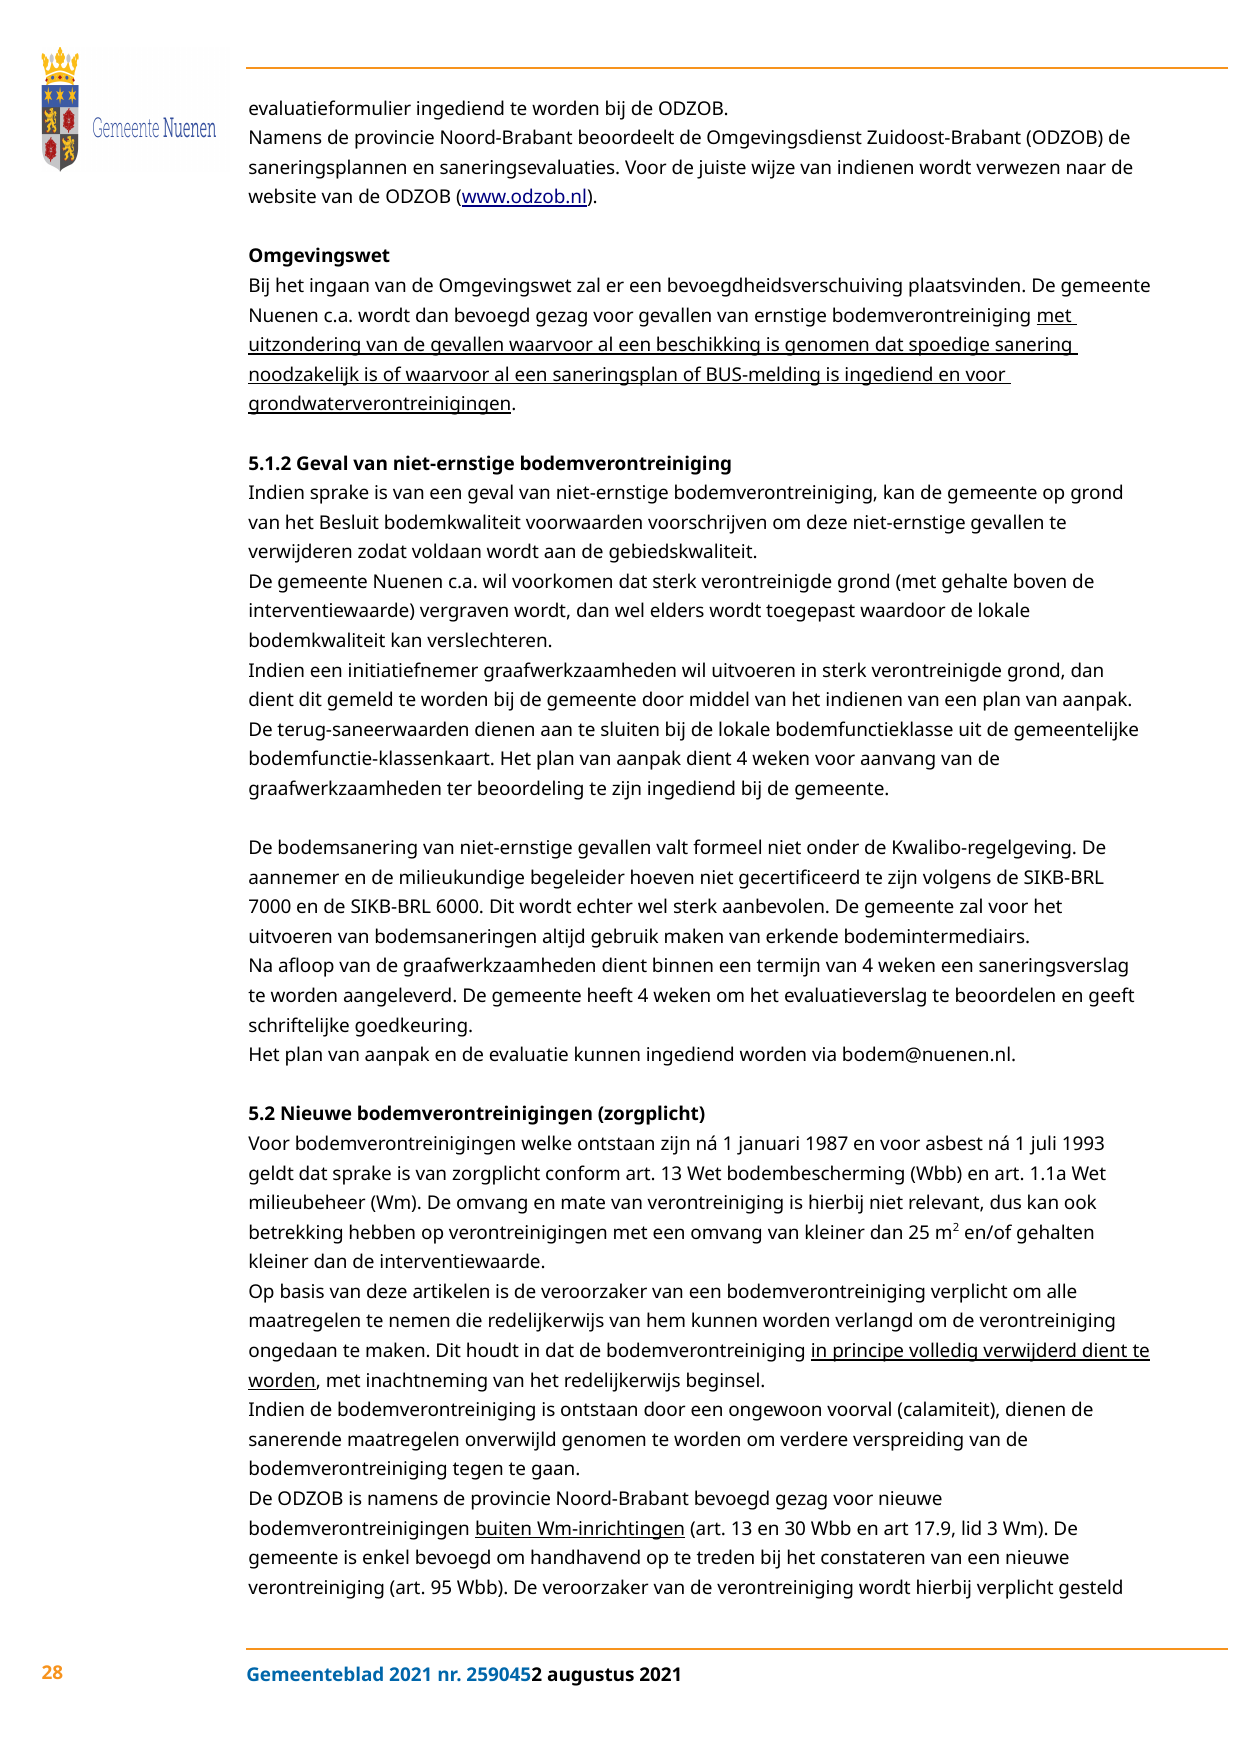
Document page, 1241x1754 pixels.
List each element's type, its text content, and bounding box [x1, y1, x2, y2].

text 5.2 Nieuwe bodemverontreinigingen (zorgplicht) [248, 1101, 1152, 1126]
text Indien sprake is van een geval van niet-ernstige bodemverontreiniging, kan de gemeente op grond van het Besluit bodemkwaliteit voorwaarden voorschrijven om deze niet-ernstige gevallen te verwijderen zodat voldaan wordt aan de gebiedskwaliteit. [248, 479, 1152, 564]
text Indien de bodemverontreiniging is ontstaan door een ongewoon voorval (calamiteit), dienen de sanerende maatregelen onverwijld genomen te worden om verdere verspreiding van de bodemverontreiniging tegen te gaan. [248, 1396, 1152, 1481]
text Indien een initiatiefnemer graafwerkzaamheden wil uitvoeren in sterk verontreinigde grond, dan dient dit gemeld te worden bij de gemeente door middel van het indienen van een plan van aanpak. De terug-saneerwaarden dienen aan te sluiten bij de lokale bodemfunctieklasse uit de gemeentelijke bodemfunctie-klassenkaart. Het plan van aanpak dient 4 weken voor aanvang van de graafwerkzaamheden ter beoordeling te zijn ingediend bij de gemeente. [248, 657, 1152, 801]
text De gemeente Nuenen c.a. wil voorkomen dat sterk verontreinigde grond (met gehalte boven de interventiewaarde) vergraven wordt, dan wel elders wordt toegepast waardoor de lokale bodemkwaliteit kan verslechteren. [248, 568, 1152, 653]
text Op basis van deze artikelen is de veroorzaker van een bodemverontreiniging verplicht om alle maatregelen te nemen die redelijkerwijs van hem kunnen worden verlangd om de verontreiniging ongedaan te maken. Dit houdt in dat de bodemverontreiniging in principe volledig verwijderd dient te worden, met inachtneming van het redelijkerwijs beginsel. [248, 1278, 1152, 1393]
text Het plan van aanpak en de evaluatie kunnen ingediend worden via bodem@nuenen.nl. [248, 1041, 1152, 1067]
text Bij het ingaan van de Omgevingswet zal er een bevoegdheidsverschuiving plaatsvinden. De gemeente Nuenen c.a. wordt dan bevoegd gezag voor gevallen van ernstige bodemverontreiniging met uitzondering van de gevallen waarvoor al een beschikking is genomen dat spoedige sanering noodzakelijk is of waarvoor al een saneringsplan of BUS-melding is ingediend en voor grondwaterverontreinigingen. [248, 272, 1152, 416]
text 5.1.2 Geval van niet-ernstige bodemverontreiniging [248, 450, 1152, 476]
text De bodemsanering van niet-ernstige gevallen valt formeel niet onder de Kwalibo-regelgeving. De aannemer en de milieukundige begeleider hoeven niet gecertificeerd te zijn volgens de SIKB-BRL 7000 en de SIKB-BRL 6000. Dit wordt echter wel sterk aanbevolen. De gemeente zal voor het uitvoeren van bodemsaneringen altijd gebruik maken van erkende bodemintermediairs. [248, 834, 1152, 949]
text De ODZOB is namens de provincie Noord-Brabant bevoegd gezag voor nieuwe bodemverontreinigingen buiten Wm-inrichtingen (art. 13 en 30 Wbb en art 17.9, lid 3 Wm). De gemeente is enkel bevoegd om handhavend op te treden bij het constateren van een nieuwe verontreiniging (art. 95 Wbb). De veroorzaker van de verontreiniging wordt hierbij verplicht gesteld [248, 1485, 1152, 1600]
text Namens de provincie Noord-Brabant beoordeelt de Omgevingsdienst Zuidoost-Brabant (ODZOB) de saneringsplannen en saneringsevaluaties. Voor de juiste wijze van indienen wordt verwezen naar de website van de ODZOB (www.odzob.nl). [248, 124, 1152, 209]
text Voor bodemverontreinigingen welke ontstaan zijn ná 1 januari 1987 en voor asbest ná 1 juli 1993 geldt dat sprake is van zorgplicht conform art. 13 Wet bodembescherming (Wbb) en art. 1.1a Wet milieubeheer (Wm). De omvang en mate van verontreiniging is hierbij niet relevant, dus kan ook betrekking hebben op verontreinigingen met een omvang van kleiner dan 25 m2 en/of gehalten kleiner dan de interventiewaarde. [248, 1130, 1152, 1274]
text evaluatieformulier ingediend te worden bij de ODZOB. [248, 95, 1152, 121]
text Na afloop van de graafwerkzaamheden dient binnen een termijn van 4 weken een saneringsverslag te worden aangeleverd. De gemeente heeft 4 weken om het evaluatieverslag te beoordelen en geeft schriftelijke goedkeuring. [248, 953, 1152, 1038]
text Omgevingswet [248, 243, 1152, 268]
picture [41, 47, 231, 172]
